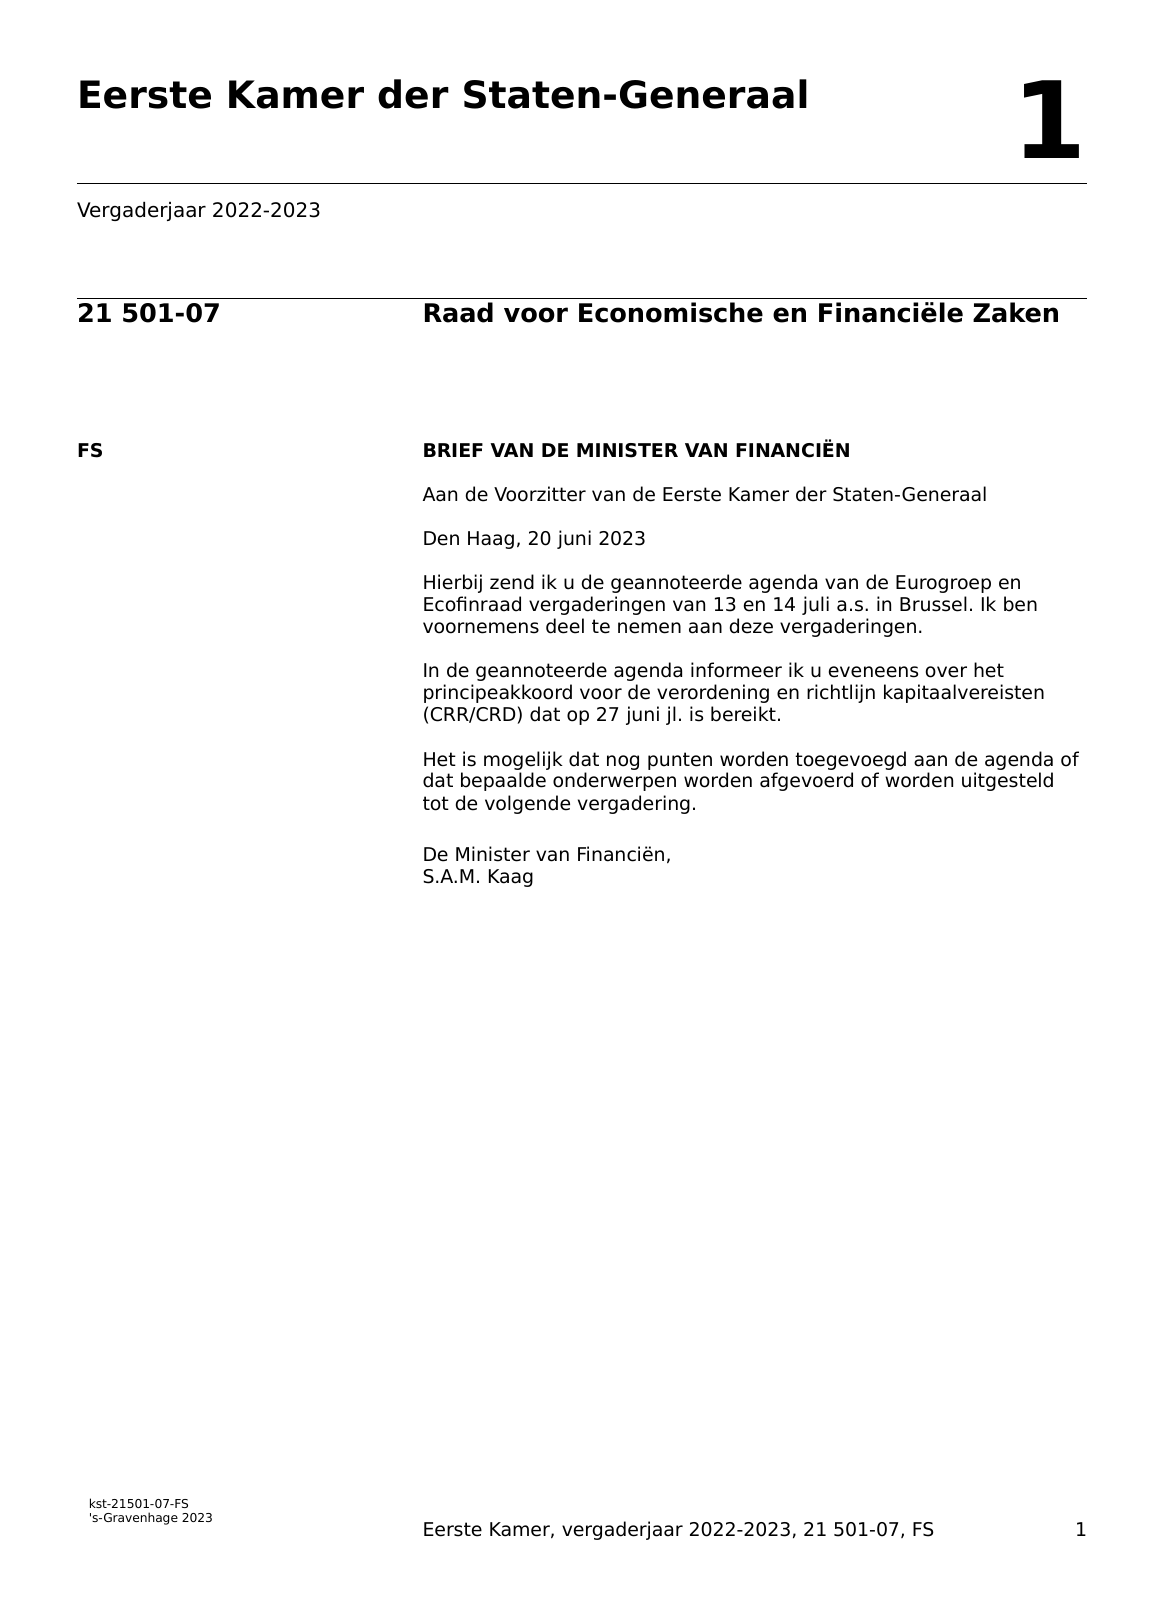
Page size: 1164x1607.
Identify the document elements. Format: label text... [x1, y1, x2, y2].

text kst-21501-07-FS [88, 1497, 323, 1511]
table_header Eerste Kamer der Staten-Generaal [77, 59, 886, 183]
table_header 1 [886, 59, 1087, 183]
text Het is mogelijk dat nog punten worden toegevoegd aan de agenda of dat bepaalde onderwerpen worden afgevoerd of worden uitgesteld tot de volgende vergadering. [422, 748, 1087, 814]
text 's-Gravenhage 2023 [88, 1511, 323, 1525]
text De Minister van Financiën, S.A.M. Kaag [422, 844, 1087, 888]
text Hierbij zend ik u de geannoteerde agenda van de Eurogroep en Ecofinraad vergaderingen van 13 en 14 juli a.s. in Brussel. Ik ben voornemens deel te nemen aan deze vergaderingen. [422, 572, 1087, 638]
table_cell Vergaderjaar 2022-2023 [77, 184, 1087, 298]
text Aan de Voorzitter van de Eerste Kamer der Staten-Generaal [422, 484, 1087, 506]
text In de geannoteerde agenda informeer ik u eveneens over het principeakkoord voor de verordening en richtlijn kapitaalvereisten (CRR/CRD) dat op 27 juni jl. is bereikt. [422, 660, 1087, 726]
subtitle 21 501-07 Raad voor Economische en Financiële Zaken [77, 299, 1087, 329]
text Den Haag, 20 juni 2023 [422, 528, 1087, 550]
subtitle FS BRIEF VAN DE MINISTER VAN FINANCIËN [77, 440, 1087, 462]
